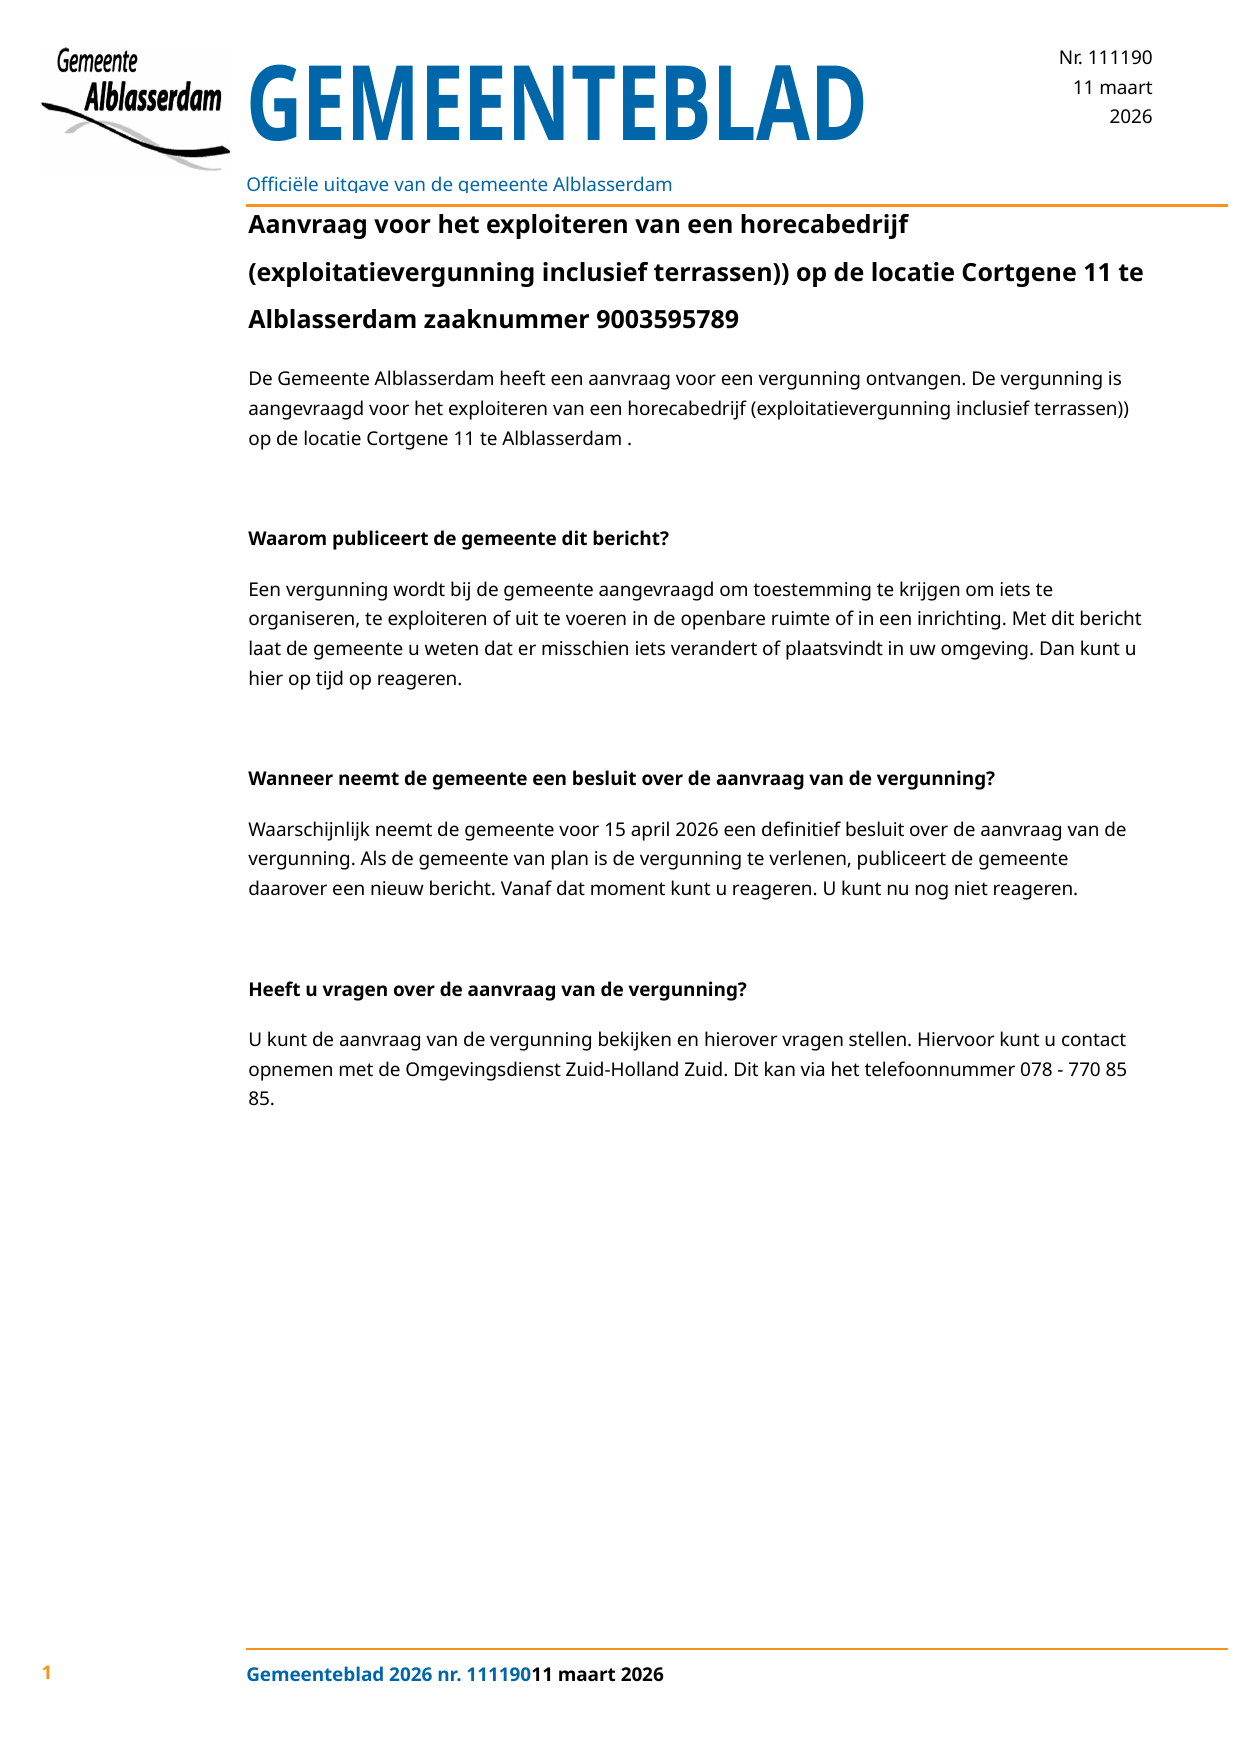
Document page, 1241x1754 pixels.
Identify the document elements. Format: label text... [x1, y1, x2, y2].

text De Gemeente Alblasserdam heeft een aanvraag voor een vergunning ontvangen. De vergunning is aangevraagd voor het exploiteren van een horecabedrijf (exploitatievergunning inclusief terrassen)) op de locatie Cortgene 11 te Alblasserdam . [248, 366, 1152, 450]
text Wanneer neemt de gemeente een besluit over de aanvraag van de vergunning? [248, 766, 1152, 791]
text U kunt de aanvraag van de vergunning bekijken en hierover vragen stellen. Hiervoor kunt u contact opnemen met de Omgevingsdienst Zuid-Holland Zuid. Dit kan via het telefoonnummer 078 - 770 85 85. [248, 1026, 1152, 1111]
text Een vergunning wordt bij de gemeente aangevraagd om toestemming te krijgen om iets te organiseren, te exploiteren of uit te voeren in de openbare ruimte of in een inrichting. Met dit bericht laat de gemeente u weten dat er misschien iets verandert of plaatsvindt in uw omgeving. Dan kunt u hier op tijd op reageren. [248, 576, 1152, 690]
text Aanvraag voor het exploiteren van een horecabedrijf (exploitatievergunning inclusief terrassen)) op de locatie Cortgene 11 te Alblasserdam zaaknummer 9003595789 [248, 207, 1152, 336]
text Waarschijnlijk neemt de gemeente voor 15 april 2026 een definitief besluit over de aanvraag van de vergunning. Als de gemeente van plan is de vergunning te verlenen, publiceert de gemeente daarover een nieuw bericht. Vanaf dat moment kunt u reageren. U kunt nu nog niet reageren. [248, 816, 1152, 901]
text Waarom publiceert de gemeente dit bericht? [248, 526, 1152, 551]
picture [41, 47, 231, 172]
text Heeft u vragen over de aanvraag van de vergunning? [248, 976, 1152, 1002]
